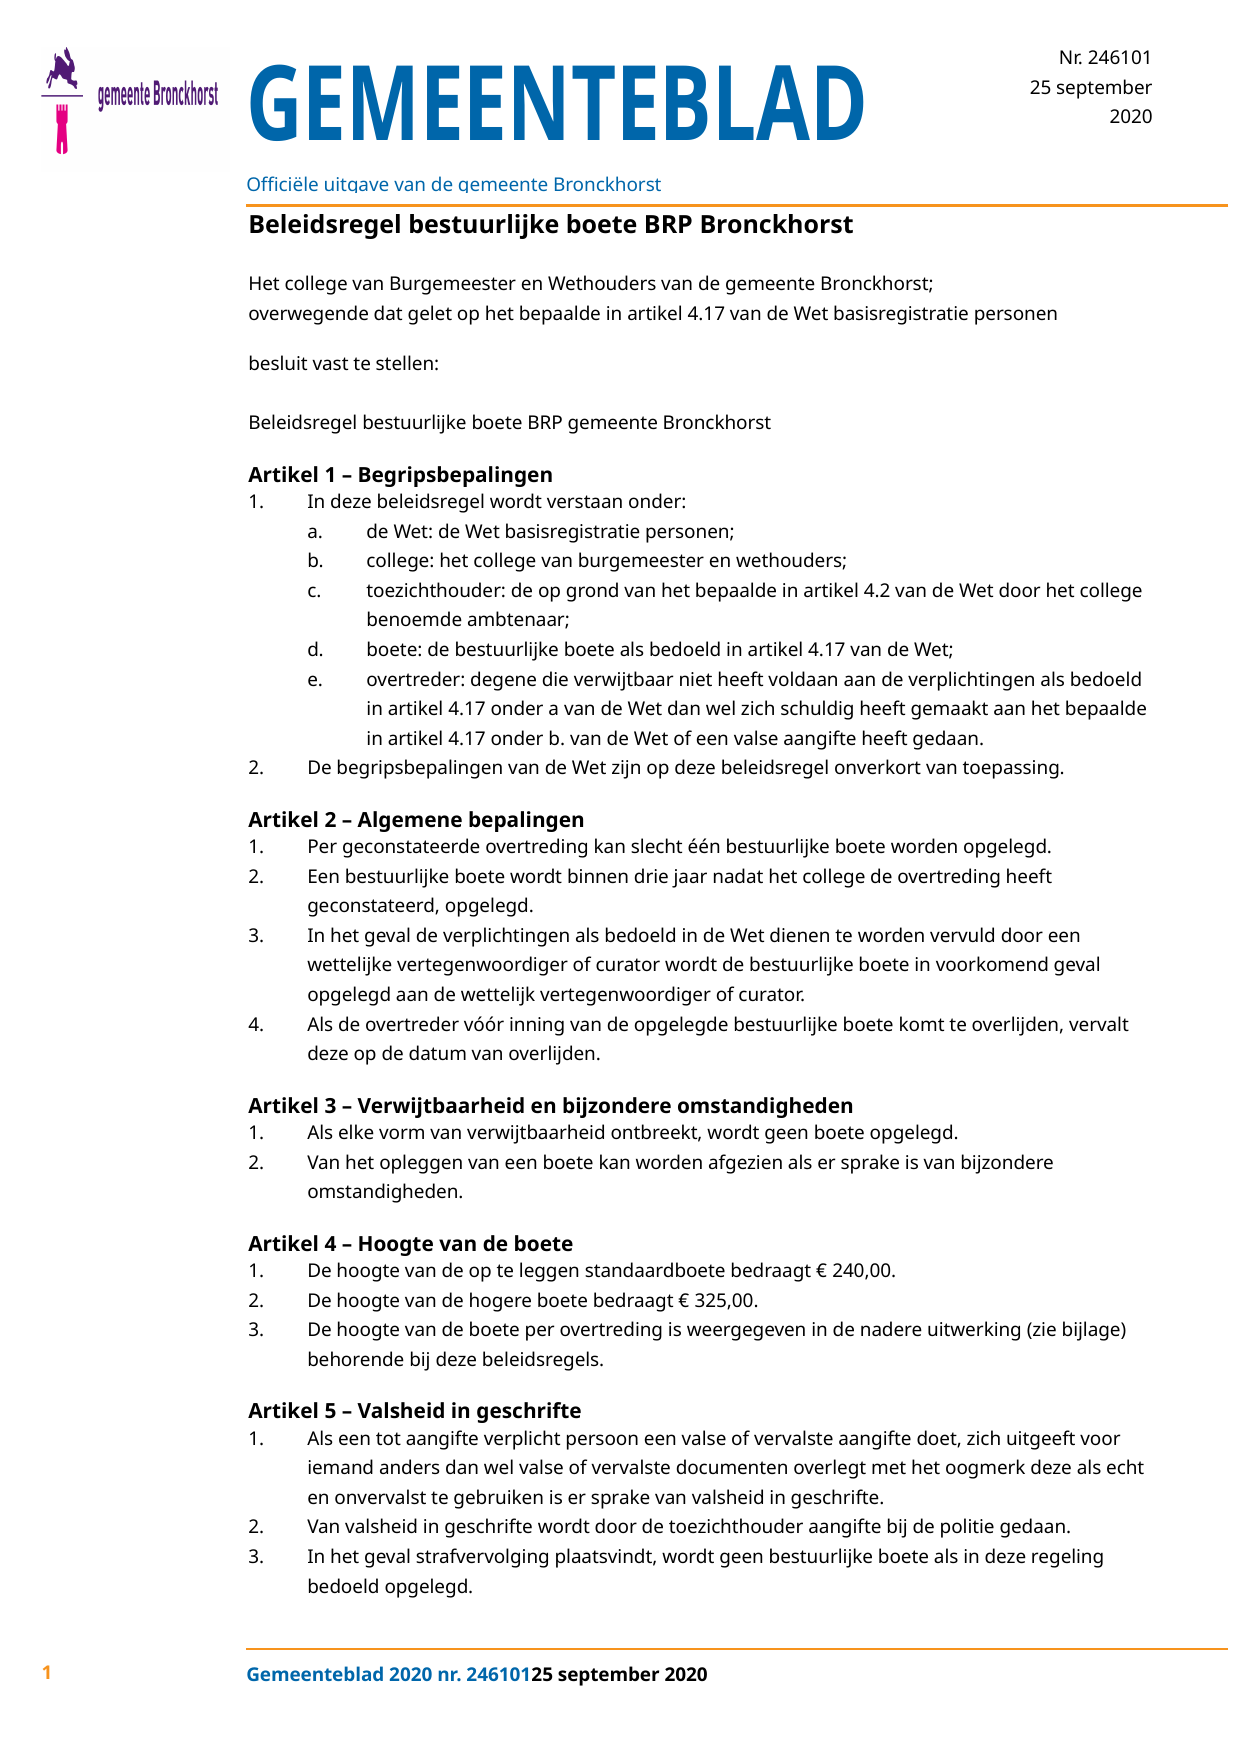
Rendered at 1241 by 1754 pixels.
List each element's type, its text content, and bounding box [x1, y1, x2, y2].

text overwegende dat gelet op het bepaalde in artikel 4.17 van de Wet basisregistratie personen [248, 300, 1152, 326]
text Artikel 1 – Begripsbepalingen [248, 460, 1152, 488]
text Beleidsregel bestuurlijke boete BRP Bronckhorst [248, 207, 1152, 241]
picture [41, 47, 231, 172]
list De hoogte van de boete per overtreding is weergegeven in de nadere uitwerking (zie bijlage) behorende bij deze beleidsregels. [248, 1316, 1152, 1372]
list Als een tot aangifte verplicht persoon een valse of vervalste aangifte doet, zich uitgeeft voor iemand anders dan wel valse of vervalste documenten overlegt met het oogmerk deze als echt en onvervalst te gebruiken is er sprake van valsheid in geschrifte. [248, 1425, 1152, 1510]
list Als elke vorm van verwijtbaarheid ontbreekt, wordt geen boete opgelegd. [248, 1119, 1152, 1145]
list overtreder: degene die verwijtbaar niet heeft voldaan aan de verplichtingen als bedoeld in artikel 4.17 onder a van de Wet dan wel zich schuldig heeft gemaakt aan het bepaalde in artikel 4.17 onder b. van de Wet of een valse aangifte heeft gedaan. [307, 666, 1152, 751]
list In het geval strafvervolging plaatsvindt, wordt geen bestuurlijke boete als in deze regeling bedoeld opgelegd. [248, 1543, 1152, 1598]
list Van valsheid in geschrifte wordt door de toezichthouder aangifte bij de politie gedaan. [248, 1514, 1152, 1539]
text Artikel 2 – Algemene bepalingen [248, 805, 1152, 833]
list Per geconstateerde overtreding kan slecht één bestuurlijke boete worden opgelegd. [248, 833, 1152, 859]
list Een bestuurlijke boete wordt binnen drie jaar nadat het college de overtreding heeft geconstateerd, opgelegd. [248, 863, 1152, 918]
list In het geval de verplichtingen als bedoeld in de Wet dienen te worden vervuld door een wettelijke vertegenwoordiger of curator wordt de bestuurlijke boete in voorkomend geval opgelegd aan de wettelijk vertegenwoordiger of curator. [248, 922, 1152, 1007]
text Het college van Burgemeester en Wethouders van de gemeente Bronckhorst; [248, 270, 1152, 296]
list De hoogte van de hogere boete bedraagt € 325,00. [248, 1287, 1152, 1313]
text besluit vast te stellen: [248, 350, 1152, 376]
list boete: de bestuurlijke boete als bedoeld in artikel 4.17 van de Wet; [307, 636, 1152, 662]
list De hoogte van de op te leggen standaardboete bedraagt € 240,00. [248, 1257, 1152, 1283]
list de Wet: de Wet basisregistratie personen; [307, 518, 1152, 543]
text Artikel 3 – Verwijtbaarheid en bijzondere omstandigheden [248, 1091, 1152, 1119]
list Als de overtreder vóór inning van de opgelegde bestuurlijke boete komt te overlijden, vervalt deze op de datum van overlijden. [248, 1011, 1152, 1066]
list Van het opleggen van een boete kan worden afgezien als er sprake is van bijzondere omstandigheden. [248, 1149, 1152, 1204]
list toezichthouder: de op grond van het bepaalde in artikel 4.2 van de Wet door het college benoemde ambtenaar; [307, 577, 1152, 632]
text Artikel 4 – Hoogte van de boete [248, 1229, 1152, 1257]
list De begripsbepalingen van de Wet zijn op deze beleidsregel onverkort van toepassing. [248, 754, 1152, 780]
list college: het college van burgemeester en wethouders; [307, 547, 1152, 573]
text Artikel 5 – Valsheid in geschrifte [248, 1396, 1152, 1425]
text Beleidsregel bestuurlijke boete BRP gemeente Bronckhorst [248, 409, 1152, 435]
list In deze beleidsregel wordt verstaan onder: [248, 488, 1152, 514]
